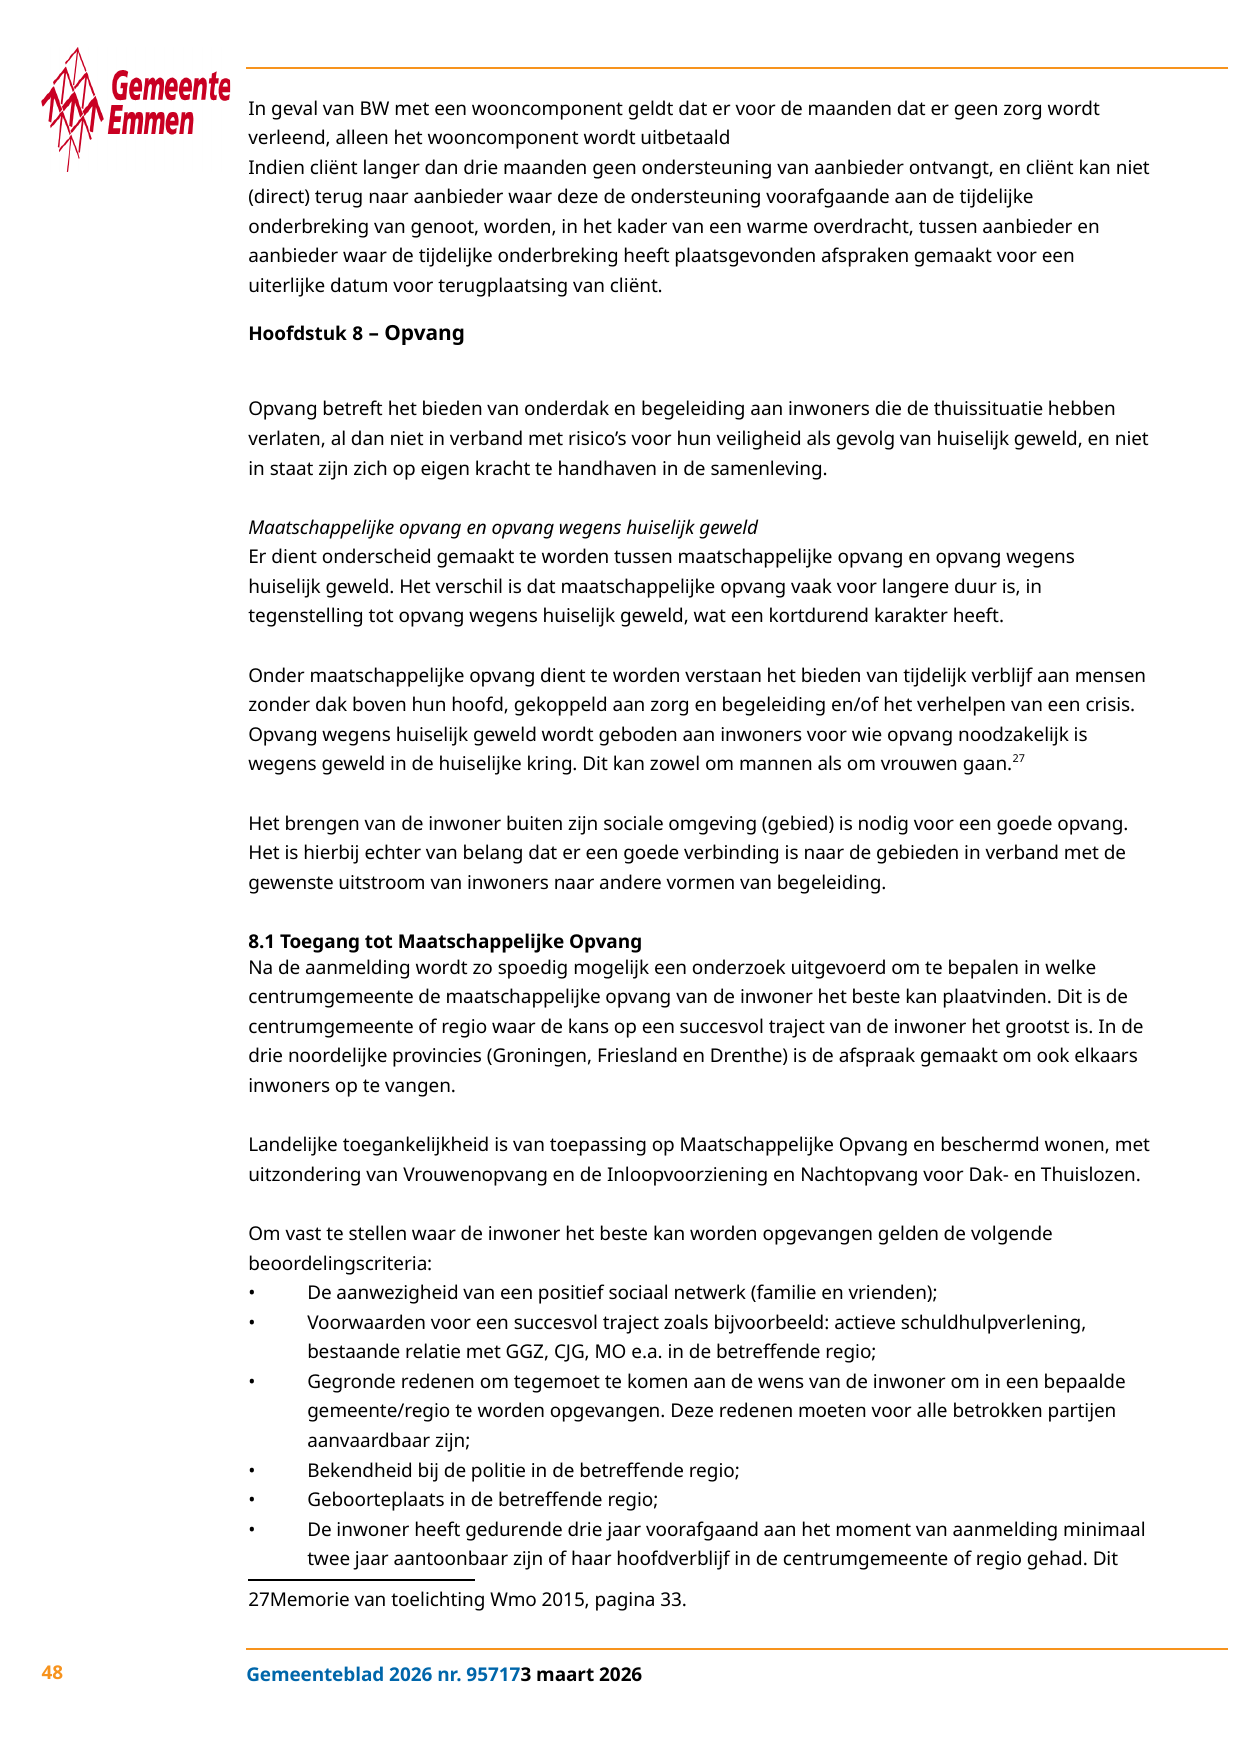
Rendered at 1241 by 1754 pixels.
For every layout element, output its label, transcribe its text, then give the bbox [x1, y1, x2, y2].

text Onder maatschappelijke opvang dient te worden verstaan het bieden van tijdelijk verblijf aan mensen zonder dak boven hun hoofd, gekoppeld aan zorg en begeleiding en/of het verhelpen van een crisis. Opvang wegens huiselijk geweld wordt geboden aan inwoners voor wie opvang noodzakelijk is wegens geweld in de huiselijke kring. Dit kan zowel om mannen als om vrouwen gaan. [248, 662, 1152, 776]
text Maatschappelijke opvang en opvang wegens huiselijk geweld [248, 514, 1152, 540]
text In geval van BW met een wooncomponent geldt dat er voor de maanden dat er geen zorg wordt verleend, alleen het wooncomponent wordt uitbetaald [248, 95, 1152, 150]
text Om vast te stellen waar de inwoner het beste kan worden opgevangen gelden de volgende beoordelingscriteria: [248, 1220, 1152, 1275]
text Na de aanmelding wordt zo spoedig mogelijk een onderzoek uitgevoerd om te bepalen in welke centrumgemeente de maatschappelijke opvang van de inwoner het beste kan plaatvinden. Dit is de centrumgemeente of regio waar de kans op een succesvol traject van de inwoner het grootst is. In de drie noordelijke provincies (Groningen, Friesland en Drenthe) is de afspraak gemaakt om ook elkaars inwoners op te vangen. [248, 954, 1152, 1098]
list De inwoner heeft gedurende drie jaar voorafgaand aan het moment van aanmelding minimaal twee jaar aantoonbaar zijn of haar hoofdverblijf in de centrumgemeente of regio gehad. Dit [248, 1516, 1152, 1571]
text Memorie van toelichting Wmo 2015, pagina 33. [248, 1586, 1152, 1612]
list De aanwezigheid van een positief sociaal netwerk (familie en vrienden); [248, 1279, 1152, 1305]
text Opvang betreft het bieden van onderdak en begeleiding aan inwoners die de thuissituatie hebben verlaten, al dan niet in verband met risico’s voor hun veiligheid als gevolg van huiselijk geweld, en niet in staat zijn zich op eigen kracht te handhaven in de samenleving. [248, 396, 1152, 481]
text Er dient onderscheid gemaakt te worden tussen maatschappelijke opvang en opvang wegens huiselijk geweld. Het verschil is dat maatschappelijke opvang vaak voor langere duur is, in tegenstelling tot opvang wegens huiselijk geweld, wat een kortdurend karakter heeft. [248, 543, 1152, 628]
text Landelijke toegankelijkheid is van toepassing op Maatschappelijke Opvang en beschermd wonen, met uitzondering van Vrouwenopvang en de Inloopvoorziening en Nachtopvang voor Dak- en Thuislozen. [248, 1131, 1152, 1187]
picture [41, 47, 231, 172]
text Het brengen van de inwoner buiten zijn sociale omgeving (gebied) is nodig voor een goede opvang. Het is hierbij echter van belang dat er een goede verbinding is naar de gebieden in verband met de gewenste uitstroom van inwoners naar andere vormen van begeleiding. [248, 810, 1152, 895]
list Gegronde redenen om tegemoet te komen aan de wens van de inwoner om in een bepaalde gemeente/regio te worden opgevangen. Deze redenen moeten voor alle betrokken partijen aanvaardbaar zijn; [248, 1368, 1152, 1453]
list Voorwaarden voor een succesvol traject zoals bijvoorbeeld: actieve schuldhulpverlening, bestaande relatie met GGZ, CJG, MO e.a. in de betreffende regio; [248, 1309, 1152, 1364]
list Bekendheid bij de politie in de betreffende regio; [248, 1457, 1152, 1482]
list Geboorteplaats in de betreffende regio; [248, 1486, 1152, 1512]
text Indien cliënt langer dan drie maanden geen ondersteuning van aanbieder ontvangt, en cliënt kan niet (direct) terug naar aanbieder waar deze de ondersteuning voorafgaande aan de tijdelijke onderbreking van genoot, worden, in het kader van een warme overdracht, tussen aanbieder en aanbieder waar de tijdelijke onderbreking heeft plaatsgevonden afspraken gemaakt voor een uiterlijke datum voor terugplaatsing van cliënt. [248, 154, 1152, 298]
text Hoofdstuk 8 – Opvang [248, 318, 1152, 346]
text 8.1 Toegang tot Maatschappelijke Opvang [248, 928, 1152, 954]
